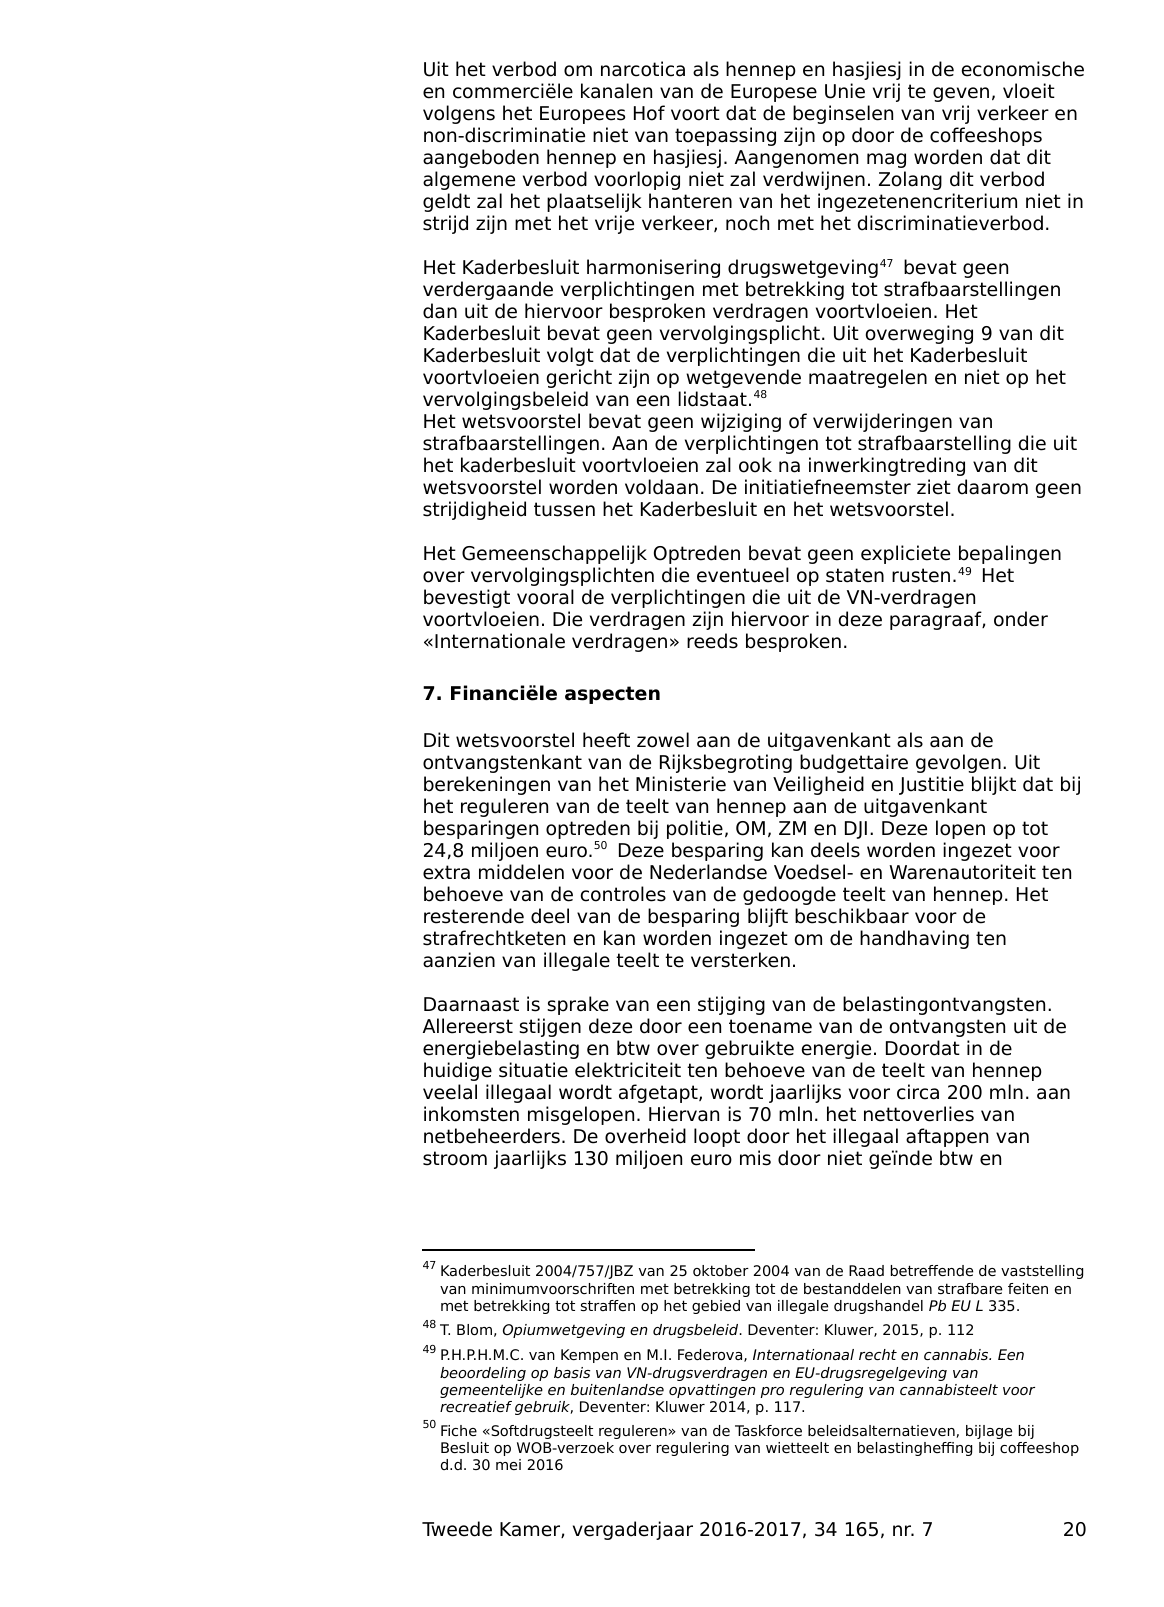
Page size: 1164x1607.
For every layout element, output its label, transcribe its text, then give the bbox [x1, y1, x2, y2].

text Het Kaderbesluit harmonisering drugswetgeving bevat geen verdergaande verplichtingen met betrekking tot strafbaarstellingen dan uit de hiervoor besproken verdragen voortvloeien. Het Kaderbesluit bevat geen vervolgingsplicht. Uit overweging 9 van dit Kaderbesluit volgt dat de verplichtingen die uit het Kaderbesluit voortvloeien gericht zijn op wetgevende maatregelen en niet op het vervolgingsbeleid van een lidstaat. [422, 257, 1087, 411]
text P.H.P.H.M.C. van Kempen en M.I. Federova, Internationaal recht en cannabis. Een beoordeling op basis van VN-drugsverdragen en EU-drugsregelgeving van gemeentelijke en buitenlandse opvattingen pro regulering van cannabisteelt voor recreatief gebruik, Deventer: Kluwer 2014, p. 117. [422, 1343, 1087, 1416]
text T. Blom, Opiumwetgeving en drugsbeleid. Deventer: Kluwer, 2015, p. 112 [422, 1318, 1087, 1340]
subtitle 7. Financiële aspecten [422, 683, 1087, 705]
text Daarnaast is sprake van een stijging van de belastingontvangsten. Allereerst stijgen deze door een toename van de ontvangsten uit de energiebelasting en btw over gebruikte energie. Doordat in de huidige situatie elektriciteit ten behoeve van de teelt van hennep veelal illegaal wordt afgetapt, wordt jaarlijks voor circa 200 mln. aan inkomsten misgelopen. Hiervan is 70 mln. het nettoverlies van netbeheerders. De overheid loopt door het illegaal aftappen van stroom jaarlijks 130 miljoen euro mis door niet geïnde btw en [422, 994, 1087, 1170]
text Dit wetsvoorstel heeft zowel aan de uitgavenkant als aan de ontvangstenkant van de Rijksbegroting budgettaire gevolgen. Uit berekeningen van het Ministerie van Veiligheid en Justitie blijkt dat bij het reguleren van de teelt van hennep aan de uitgavenkant besparingen optreden bij politie, OM, ZM en DJI. Deze lopen op tot 24,8 miljoen euro. Deze besparing kan deels worden ingezet voor extra middelen voor de Nederlandse Voedsel- en Warenautoriteit ten behoeve van de controles van de gedoogde teelt van hennep. Het resterende deel van de besparing blijft beschikbaar voor de strafrechtketen en kan worden ingezet om de handhaving ten aanzien van illegale teelt te versterken. [422, 730, 1087, 972]
text Het wetsvoorstel bevat geen wijziging of verwijderingen van strafbaarstellingen. Aan de verplichtingen tot strafbaarstelling die uit het kaderbesluit voortvloeien zal ook na inwerkingtreding van dit wetsvoorstel worden voldaan. De initiatiefneemster ziet daarom geen strijdigheid tussen het Kaderbesluit en het wetsvoorstel. [422, 411, 1087, 521]
text Kaderbesluit 2004/757/JBZ van 25 oktober 2004 van de Raad betreffende de vaststelling van minimumvoorschriften met betrekking tot de bestanddelen van strafbare feiten en met betrekking tot straffen op het gebied van illegale drugshandel Pb EU L 335. [422, 1259, 1087, 1315]
text Fiche «Softdrugsteelt reguleren» van de Taskforce beleidsalternatieven, bijlage bij Besluit op WOB-verzoek over regulering van wietteelt en belastingheffing bij coffeeshop d.d. 30 mei 2016 [422, 1418, 1087, 1474]
text Uit het verbod om narcotica als hennep en hasjiesj in de economische en commerciële kanalen van de Europese Unie vrij te geven, vloeit volgens het Europees Hof voort dat de beginselen van vrij verkeer en non-discriminatie niet van toepassing zijn op door de coffeeshops aangeboden hennep en hasjiesj. Aangenomen mag worden dat dit algemene verbod voorlopig niet zal verdwijnen. Zolang dit verbod geldt zal het plaatselijk hanteren van het ingezetenencriterium niet in strijd zijn met het vrije verkeer, noch met het discriminatieverbod. [422, 59, 1087, 235]
text Het Gemeenschappelijk Optreden bevat geen expliciete bepalingen over vervolgingsplichten die eventueel op staten rusten. Het bevestigt vooral de verplichtingen die uit de VN-verdragen voortvloeien. Die verdragen zijn hiervoor in deze paragraaf, onder «Internationale verdragen» reeds besproken. [422, 543, 1087, 653]
